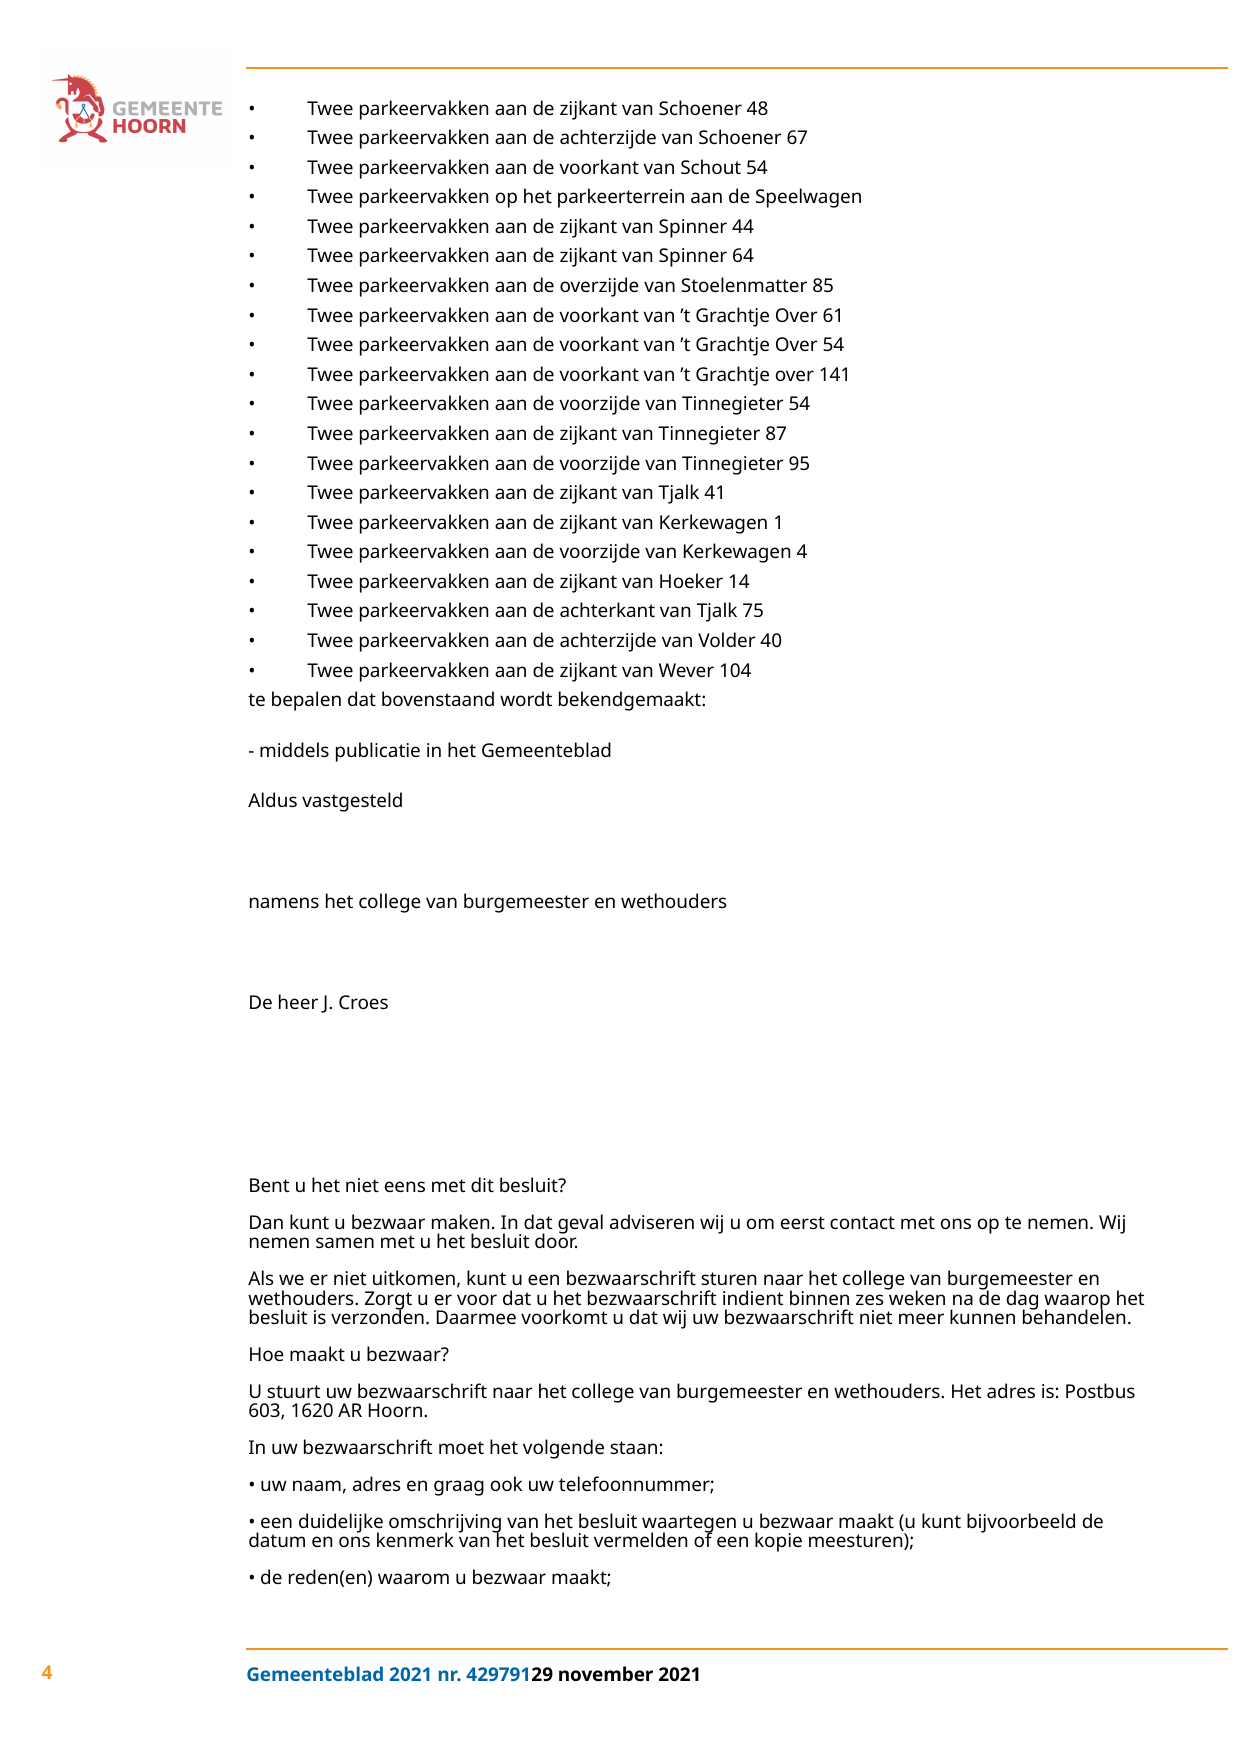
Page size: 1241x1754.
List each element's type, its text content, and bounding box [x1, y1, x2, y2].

text • een duidelijke omschrijving van het besluit waartegen u bezwaar maakt (u kunt bijvoorbeeld de datum en ons kenmerk van het besluit vermelden of een kopie meesturen); [248, 1513, 1152, 1551]
list Twee parkeervakken aan de zijkant van Tjalk 41 [248, 479, 1152, 505]
list Twee parkeervakken aan de zijkant van Tinnegieter 87 [248, 420, 1152, 446]
list Twee parkeervakken aan de voorkant van ’t Grachtje Over 54 [248, 331, 1152, 357]
text Bent u het niet eens met dit besluit? [248, 1177, 1152, 1196]
text Als we er niet uitkomen, kunt u een bezwaarschrift sturen naar het college van burgemeester en wethouders. Zorgt u er voor dat u het bezwaarschrift indient binnen zes weken na de dag waarop het besluit is verzonden. Daarmee voorkomt u dat wij uw bezwaarschrift niet meer kunnen behandelen. [248, 1270, 1152, 1328]
list Twee parkeervakken aan de voorkant van ’t Grachtje Over 61 [248, 302, 1152, 328]
text Aldus vastgesteld [248, 787, 1152, 813]
list Twee parkeervakken aan de overzijde van Stoelenmatter 85 [248, 272, 1152, 298]
list Twee parkeervakken aan de achterzijde van Schoener 67 [248, 124, 1152, 150]
list Twee parkeervakken aan de zijkant van Kerkewagen 1 [248, 509, 1152, 535]
list Twee parkeervakken aan de voorkant van ’t Grachtje over 141 [248, 361, 1152, 387]
list Twee parkeervakken aan de zijkant van Schoener 48 [248, 95, 1152, 121]
list Twee parkeervakken aan de achterkant van Tjalk 75 [248, 598, 1152, 623]
list Twee parkeervakken aan de zijkant van Wever 104 [248, 657, 1152, 683]
text namens het college van burgemeester en wethouders [248, 888, 1152, 914]
list Twee parkeervakken aan de voorkant van Schout 54 [248, 154, 1152, 180]
list Twee parkeervakken op het parkeerterrein aan de Speelwagen [248, 183, 1152, 209]
picture [41, 47, 231, 172]
text Hoe maakt u bezwaar? [248, 1346, 1152, 1365]
list Twee parkeervakken aan de zijkant van Spinner 64 [248, 243, 1152, 268]
list Twee parkeervakken aan de zijkant van Spinner 44 [248, 213, 1152, 239]
text De heer J. Croes [248, 989, 1152, 1015]
list Twee parkeervakken aan de voorzijde van Tinnegieter 95 [248, 450, 1152, 476]
text In uw bezwaarschrift moet het volgende staan: [248, 1439, 1152, 1458]
text - middels publicatie in het Gemeenteblad [248, 737, 1152, 763]
text • de reden(en) waarom u bezwaar maakt; [248, 1569, 1152, 1588]
text U stuurt uw bezwaarschrift naar het college van burgemeester en wethouders. Het adres is: Postbus 603, 1620 AR Hoorn. [248, 1383, 1152, 1421]
text Dan kunt u bezwaar maken. In dat geval adviseren wij u om eerst contact met ons op te nemen. Wij nemen samen met u het besluit door. [248, 1214, 1152, 1252]
list Twee parkeervakken aan de voorzijde van Tinnegieter 54 [248, 391, 1152, 416]
text • uw naam, adres en graag ook uw telefoonnummer; [248, 1476, 1152, 1495]
text te bepalen dat bovenstaand wordt bekendgemaakt: [248, 686, 1152, 712]
list Twee parkeervakken aan de zijkant van Hoeker 14 [248, 568, 1152, 594]
list Twee parkeervakken aan de achterzijde van Volder 40 [248, 627, 1152, 653]
list Twee parkeervakken aan de voorzijde van Kerkewagen 4 [248, 538, 1152, 564]
